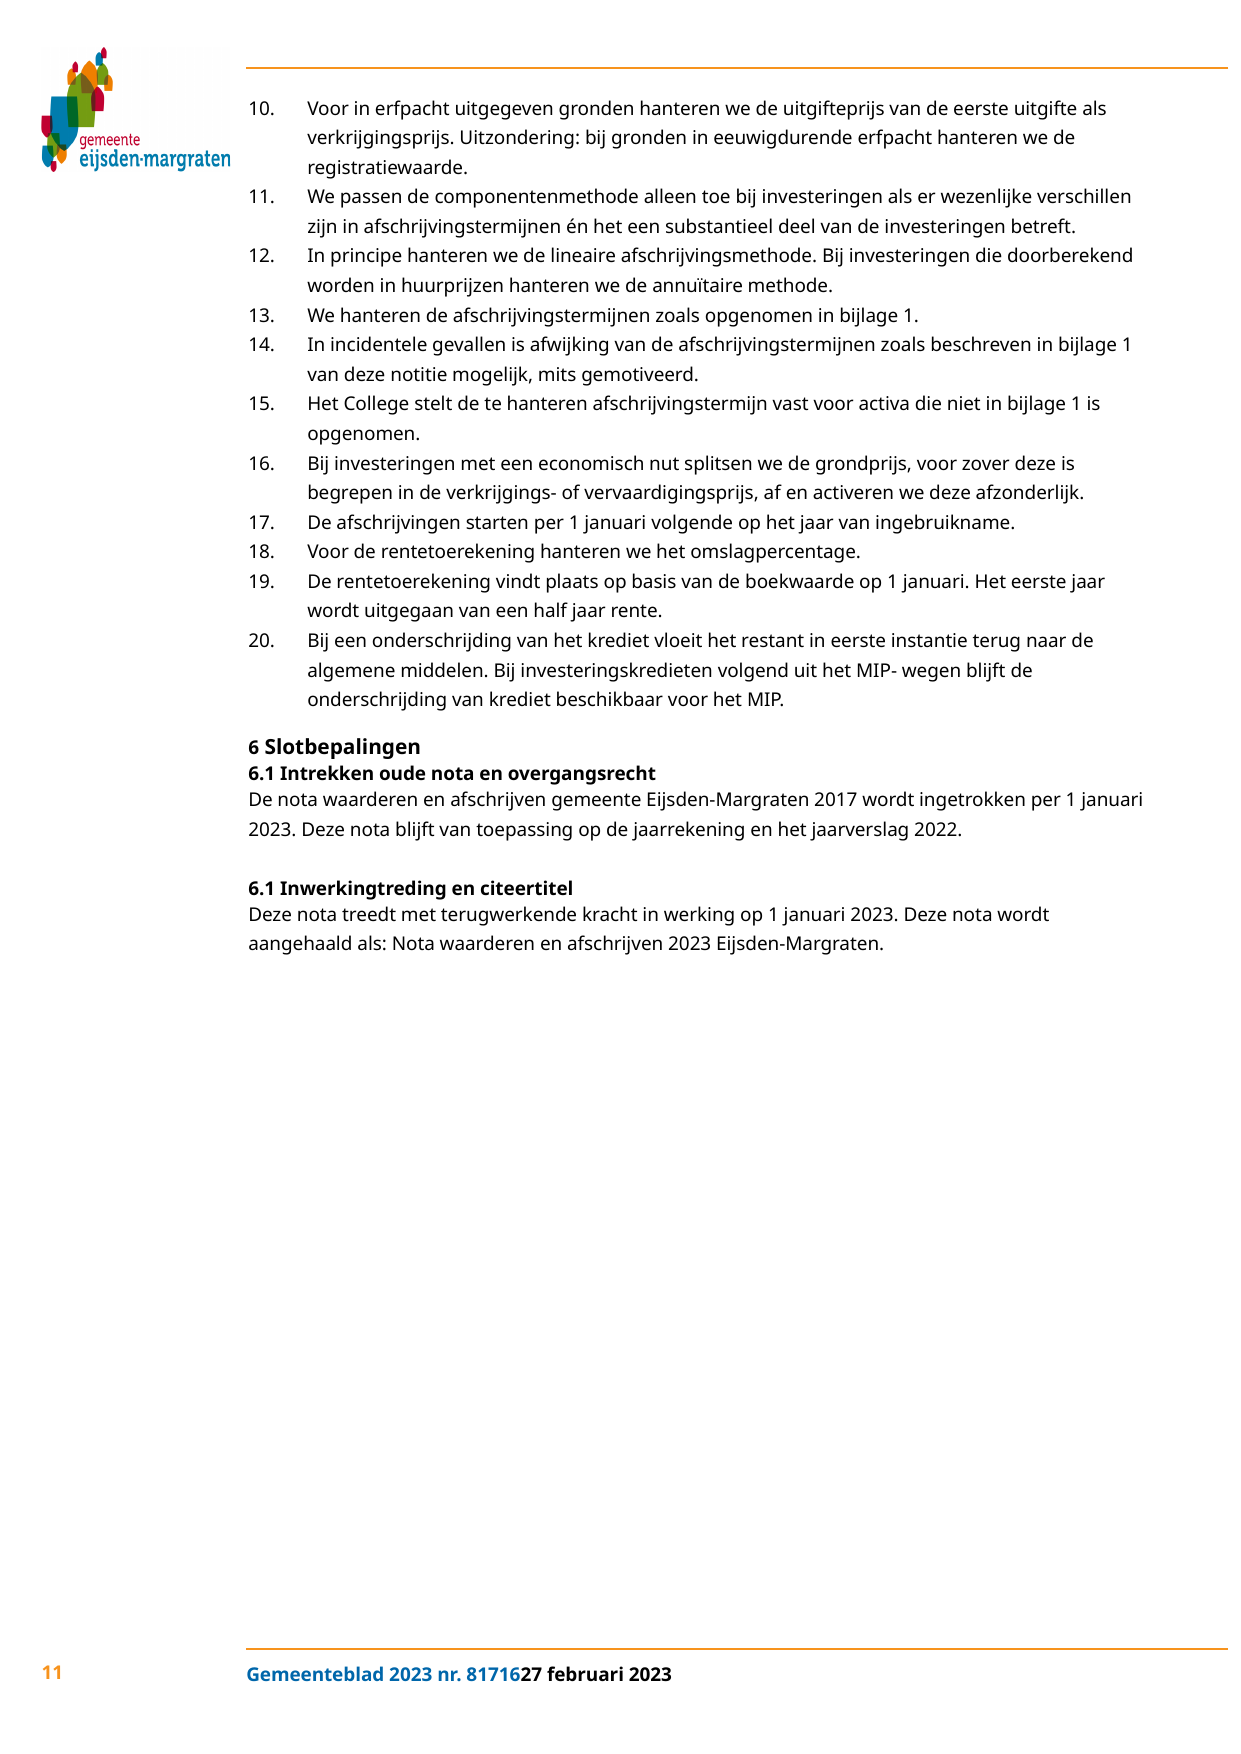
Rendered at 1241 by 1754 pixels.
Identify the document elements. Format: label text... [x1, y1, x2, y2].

list Bij investeringen met een economisch nut splitsen we de grondprijs, voor zover deze is begrepen in de verkrijgings- of vervaardigingsprijs, af en activeren we deze afzonderlijk. [248, 450, 1152, 505]
list We passen de componentenmethode alleen toe bij investeringen als er wezenlijke verschillen zijn in afschrijvingstermijnen én het een substantieel deel van de investeringen betreft. [248, 183, 1152, 239]
text Deze nota treedt met terugwerkende kracht in werking op 1 januari 2023. Deze nota wordt aangehaald als: Nota waarderen en afschrijven 2023 Eijsden-Margraten. [248, 901, 1152, 956]
text 6.1 Intrekken oude nota en overgangsrecht [248, 761, 1152, 786]
list In incidentele gevallen is afwijking van de afschrijvingstermijnen zoals beschreven in bijlage 1 van deze notitie mogelijk, mits gemotiveerd. [248, 331, 1152, 387]
text De nota waarderen en afschrijven gemeente Eijsden-Margraten 2017 wordt ingetrokken per 1 januari 2023. Deze nota blijft van toepassing op de jaarrekening en het jaarverslag 2022. [248, 786, 1152, 842]
text 6.1 Inwerkingtreding en citeertitel [248, 875, 1152, 901]
text 6 Slotbepalingen [248, 732, 1152, 761]
list Bij een onderschrijding van het krediet vloeit het restant in eerste instantie terug naar de algemene middelen. Bij investeringskredieten volgend uit het MIP- wegen blijft de onderschrijding van krediet beschikbaar voor het MIP. [248, 627, 1152, 712]
list In principe hanteren we de lineaire afschrijvingsmethode. Bij investeringen die doorberekend worden in huurprijzen hanteren we de annuïtaire methode. [248, 243, 1152, 298]
list Voor de rentetoerekening hanteren we het omslagpercentage. [248, 538, 1152, 564]
list Voor in erfpacht uitgegeven gronden hanteren we de uitgifteprijs van de eerste uitgifte als verkrijgingsprijs. Uitzondering: bij gronden in eeuwigdurende erfpacht hanteren we de registratiewaarde. [248, 95, 1152, 180]
list We hanteren de afschrijvingstermijnen zoals opgenomen in bijlage 1. [248, 302, 1152, 328]
list Het College stelt de te hanteren afschrijvingstermijn vast voor activa die niet in bijlage 1 is opgenomen. [248, 391, 1152, 446]
list De afschrijvingen starten per 1 januari volgende op het jaar van ingebruikname. [248, 509, 1152, 535]
list De rentetoerekening vindt plaats op basis van de boekwaarde op 1 januari. Het eerste jaar wordt uitgegaan van een half jaar rente. [248, 568, 1152, 623]
picture [41, 47, 231, 172]
